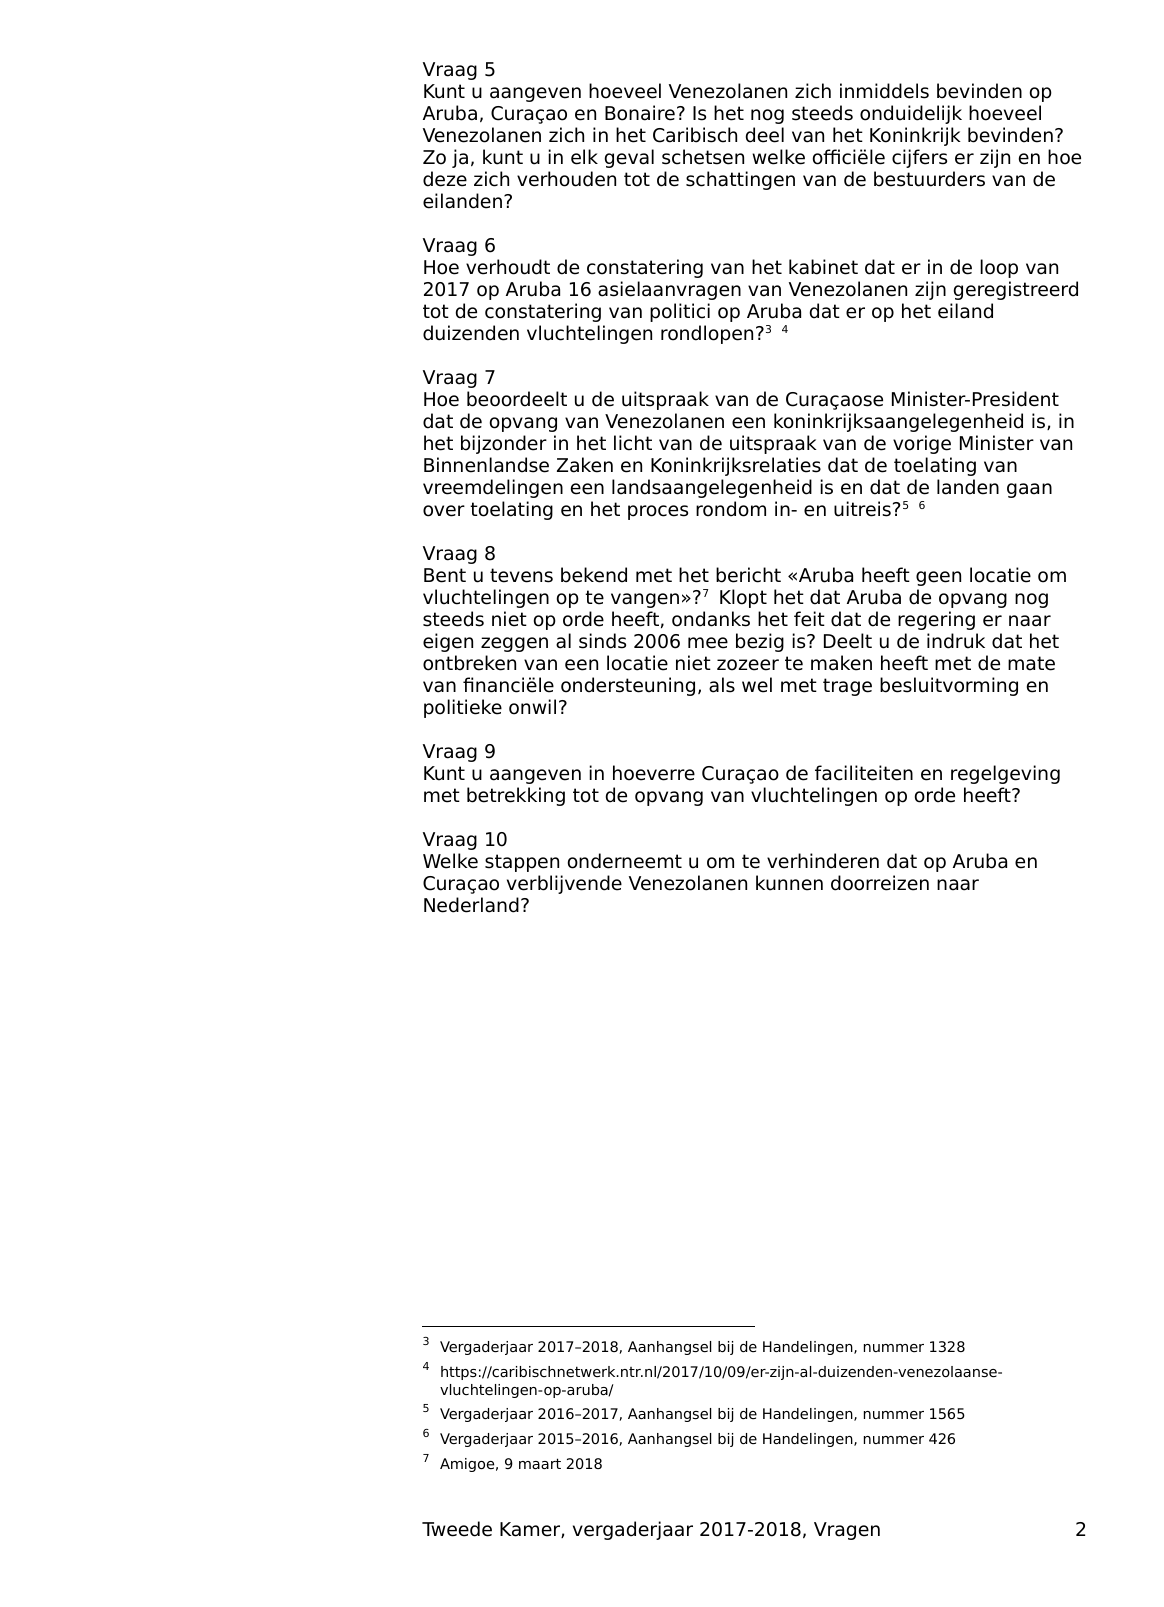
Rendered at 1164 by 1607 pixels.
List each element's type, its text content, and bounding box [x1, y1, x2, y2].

text Hoe beoordeelt u de uitspraak van de Curaçaose Minister-President dat de opvang van Venezolanen een koninkrijksaangelegenheid is, in het bijzonder in het licht van de uitspraak van de vorige Minister van Binnenlandse Zaken en Koninkrijksrelaties dat de toelating van vreemdelingen een landsaangelegenheid is en dat de landen gaan over toelating en het proces rondom in- en uitreis? [422, 389, 1087, 521]
text https://caribischnetwerk.ntr.nl/2017/10/09/er-zijn-al-duizenden-venezolaanse-vluchtelingen-op-aruba/ [422, 1360, 1087, 1399]
text Hoe verhoudt de constatering van het kabinet dat er in de loop van 2017 op Aruba 16 asielaanvragen van Venezolanen zijn geregistreerd tot de constatering van politici op Aruba dat er op het eiland duizenden vluchtelingen rondlopen? [422, 257, 1087, 345]
text Vergaderjaar 2016–2017, Aanhangsel bij de Handelingen, nummer 1565 [422, 1402, 1087, 1424]
text Vraag 10 [422, 829, 1087, 851]
text Bent u tevens bekend met het bericht «Aruba heeft geen locatie om vluchtelingen op te vangen»? Klopt het dat Aruba de opvang nog steeds niet op orde heeft, ondanks het feit dat de regering er naar eigen zeggen al sinds 2006 mee bezig is? Deelt u de indruk dat het ontbreken van een locatie niet zozeer te maken heeft met de mate van financiële ondersteuning, als wel met trage besluitvorming en politieke onwil? [422, 565, 1087, 719]
text Vergaderjaar 2015–2016, Aanhangsel bij de Handelingen, nummer 426 [422, 1427, 1087, 1449]
text Kunt u aangeven hoeveel Venezolanen zich inmiddels bevinden op Aruba, Curaçao en Bonaire? Is het nog steeds onduidelijk hoeveel Venezolanen zich in het Caribisch deel van het Koninkrijk bevinden? Zo ja, kunt u in elk geval schetsen welke officiële cijfers er zijn en hoe deze zich verhouden tot de schattingen van de bestuurders van de eilanden? [422, 81, 1087, 213]
text Welke stappen onderneemt u om te verhinderen dat op Aruba en Curaçao verblijvende Venezolanen kunnen doorreizen naar Nederland? [422, 851, 1087, 917]
text Vraag 8 [422, 543, 1087, 565]
text Vergaderjaar 2017–2018, Aanhangsel bij de Handelingen, nummer 1328 [422, 1335, 1087, 1357]
text Amigoe, 9 maart 2018 [422, 1452, 1087, 1474]
text Vraag 6 [422, 235, 1087, 257]
text Vraag 7 [422, 367, 1087, 389]
text Kunt u aangeven in hoeverre Curaçao de faciliteiten en regelgeving met betrekking tot de opvang van vluchtelingen op orde heeft? [422, 763, 1087, 807]
text Vraag 9 [422, 741, 1087, 763]
text Vraag 5 [422, 59, 1087, 81]
